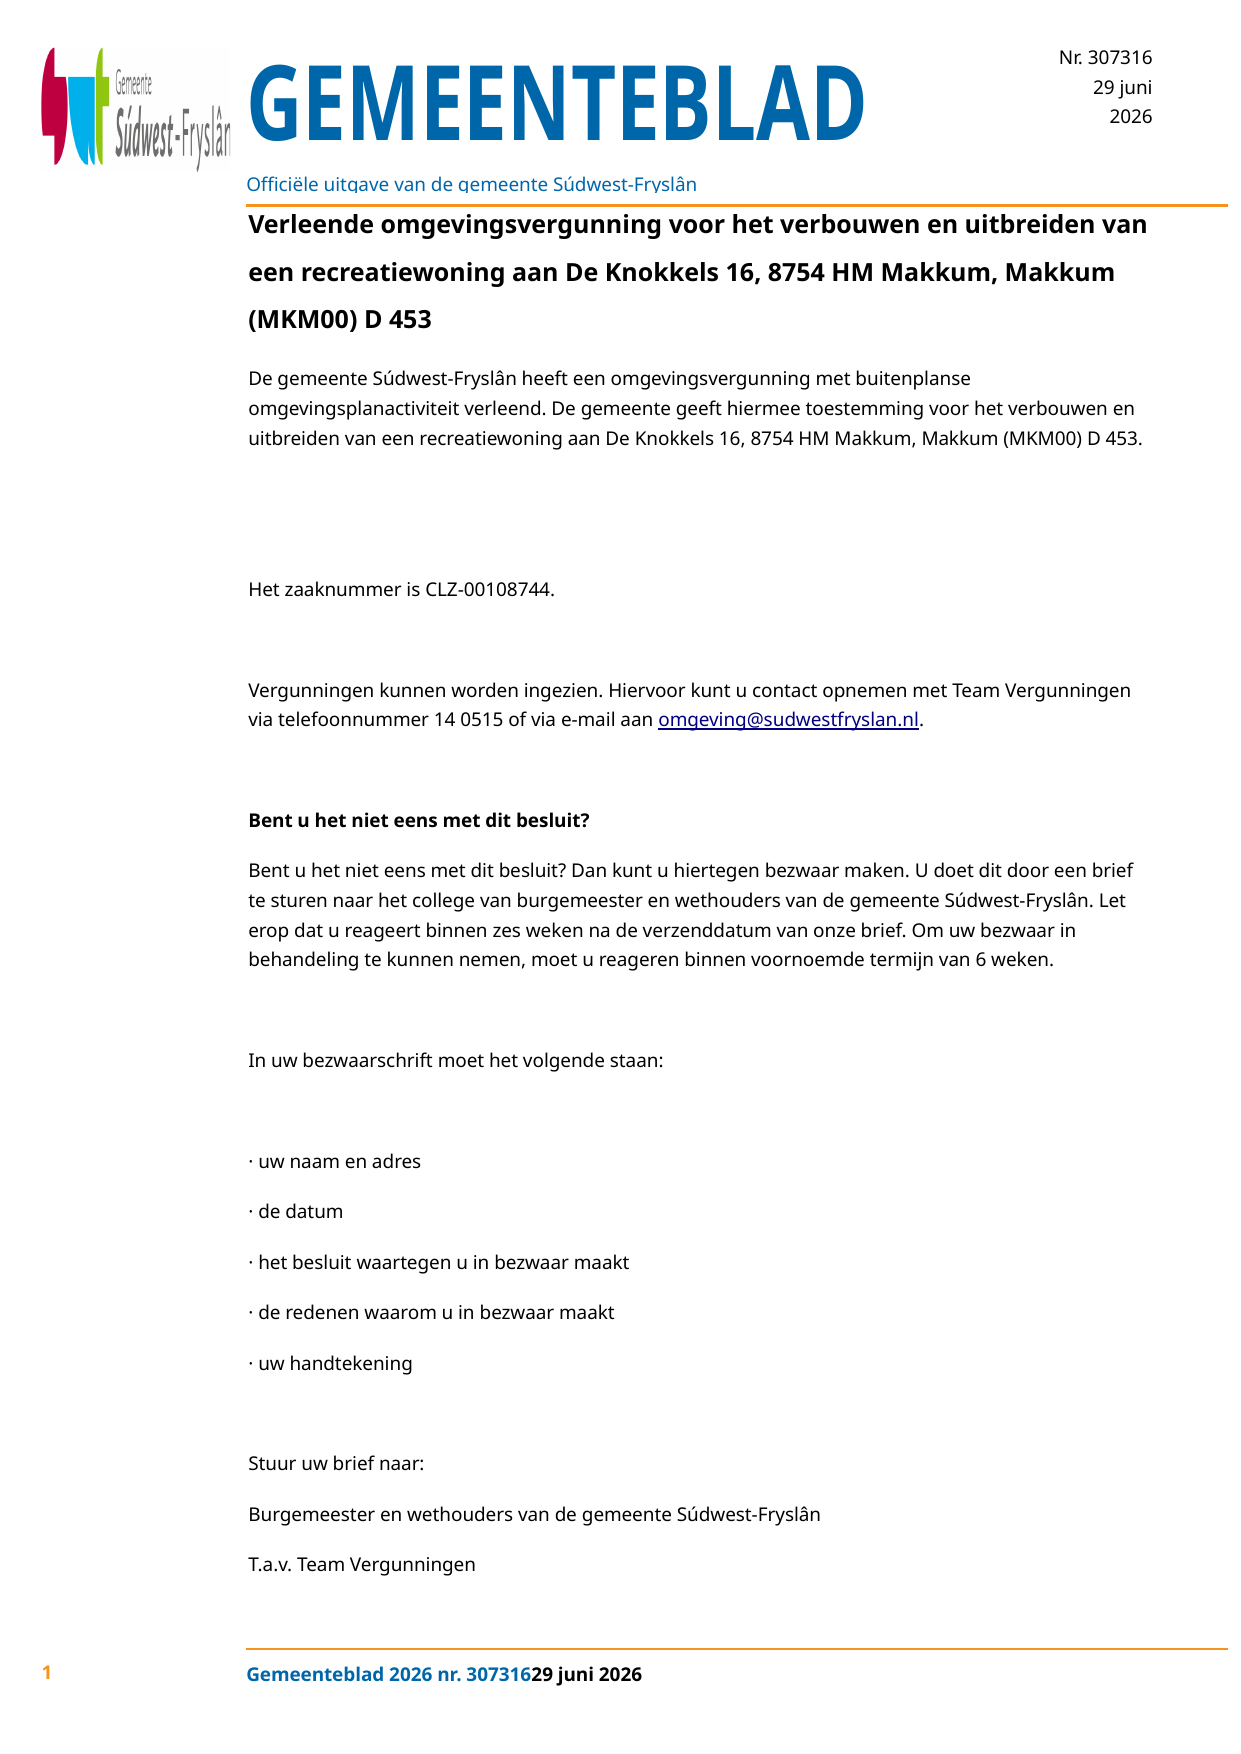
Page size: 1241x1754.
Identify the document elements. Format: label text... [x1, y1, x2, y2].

text Verleende omgevingsvergunning voor het verbouwen en uitbreiden van een recreatiewoning aan De Knokkels 16, 8754 HM Makkum, Makkum (MKM00) D 453 [248, 207, 1152, 336]
text · de redenen waarom u in bezwaar maakt [248, 1299, 1152, 1325]
text In uw bezwaarschrift moet het volgende staan: [248, 1047, 1152, 1073]
picture [41, 47, 231, 172]
text Stuur uw brief naar: [248, 1451, 1152, 1476]
text Vergunningen kunnen worden ingezien. Hiervoor kunt u contact opnemen met Team Vergunningen via telefoonnummer 14 0515 of via e-mail aan omgeving@sudwestfryslan.nl. [248, 677, 1152, 732]
text Burgemeester en wethouders van de gemeente Súdwest-Fryslân [248, 1501, 1152, 1527]
text · uw handtekening [248, 1350, 1152, 1375]
text De gemeente Súdwest-Fryslân heeft een omgevingsvergunning met buitenplanse omgevingsplanactiviteit verleend. De gemeente geeft hiermee toestemming voor het verbouwen en uitbreiden van een recreatiewoning aan De Knokkels 16, 8754 HM Makkum, Makkum (MKM00) D 453. [248, 366, 1152, 450]
text T.a.v. Team Vergunningen [248, 1551, 1152, 1577]
text · het besluit waartegen u in bezwaar maakt [248, 1249, 1152, 1274]
text Het zaaknummer is CLZ-00108744. [248, 576, 1152, 602]
text Bent u het niet eens met dit besluit? Dan kunt u hiertegen bezwaar maken. U doet dit door een brief te sturen naar het college van burgemeester en wethouders van de gemeente Súdwest-Fryslân. Let erop dat u reageert binnen zes weken na de verzenddatum van onze brief. Om uw bezwaar in behandeling te kunnen nemen, moet u reageren binnen voornoemde termijn van 6 weken. [248, 858, 1152, 972]
text Bent u het niet eens met dit besluit? [248, 807, 1152, 833]
text · de datum [248, 1198, 1152, 1224]
text · uw naam en adres [248, 1148, 1152, 1174]
